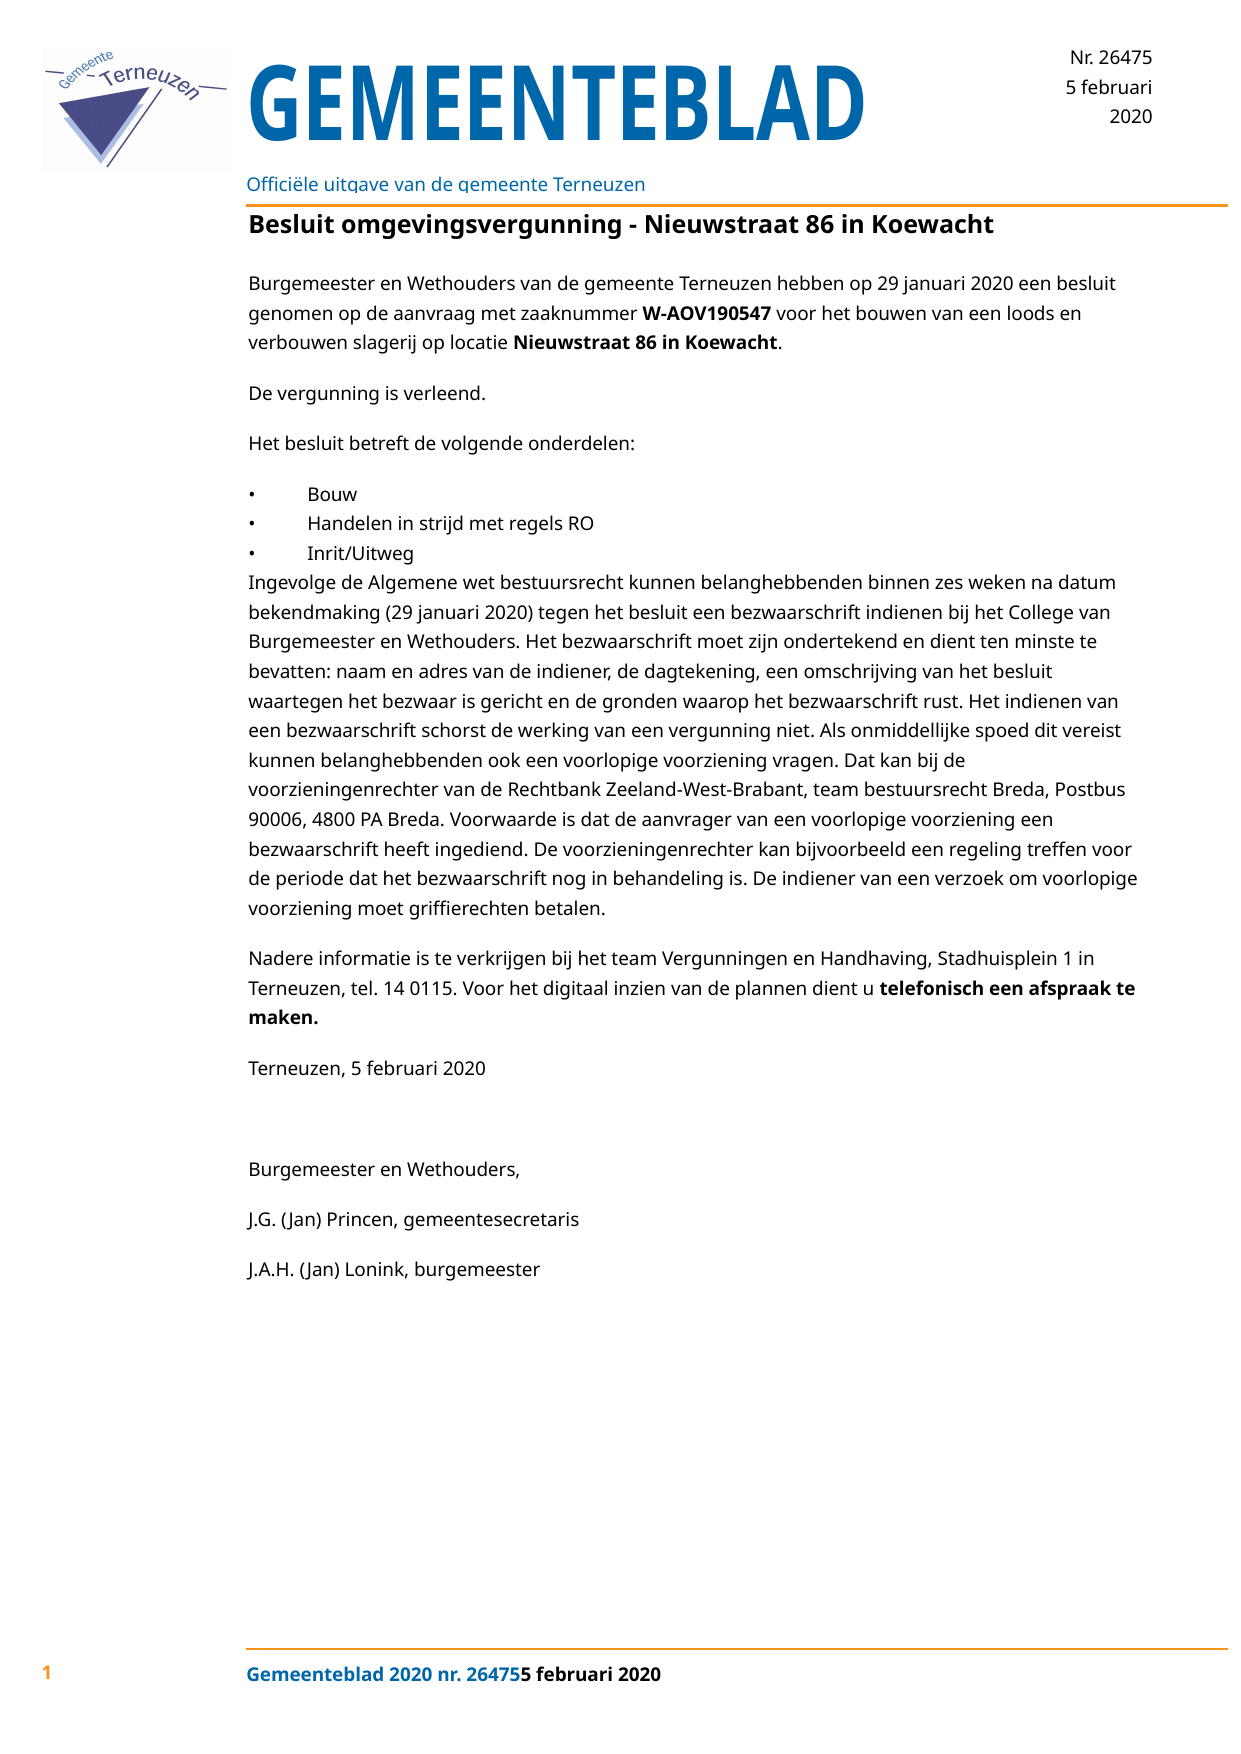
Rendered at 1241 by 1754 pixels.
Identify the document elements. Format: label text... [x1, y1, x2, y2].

list Handelen in strijd met regels RO [248, 510, 1152, 536]
list Bouw [248, 481, 1152, 506]
text Nadere informatie is te verkrijgen bij het team Vergunningen en Handhaving, Stadhuisplein 1 in Terneuzen, tel. 14 0115. Voor het digitaal inzien van de plannen dient u telefonisch een afspraak te maken. [248, 945, 1152, 1030]
text J.G. (Jan) Princen, gemeentesecretaris [248, 1206, 1152, 1232]
text Het besluit betreft de volgende onderdelen: [248, 430, 1152, 456]
text Terneuzen, 5 februari 2020 [248, 1055, 1152, 1081]
text Burgemeester en Wethouders, [248, 1156, 1152, 1181]
text Ingevolge de Algemene wet bestuursrecht kunnen belanghebbenden binnen zes weken na datum bekendmaking (29 januari 2020) tegen het besluit een bezwaarschrift indienen bij het College van Burgemeester en Wethouders. Het bezwaarschrift moet zijn ondertekend en dient ten minste te bevatten: naam en adres van de indiener, de dagtekening, een omschrijving van het besluit waartegen het bezwaar is gericht en de gronden waarop het bezwaarschrift rust. Het indienen van een bezwaarschrift schorst de werking van een vergunning niet. Als onmiddellijke spoed dit vereist kunnen belanghebbenden ook een voorlopige voorziening vragen. Dat kan bij de voorzieningenrechter van de Rechtbank Zeeland-West-Brabant, team bestuursrecht Breda, Postbus 90006, 4800 PA Breda. Voorwaarde is dat de aanvrager van een voorlopige voorziening een bezwaarschrift heeft ingediend. De voorzieningenrechter kan bijvoorbeeld een regeling treffen voor de periode dat het bezwaarschrift nog in behandeling is. De indiener van een verzoek om voorlopige voorziening moet griffierechten betalen. [248, 569, 1152, 921]
text Besluit omgevingsvergunning - Nieuwstraat 86 in Koewacht [248, 207, 1152, 241]
picture [41, 47, 231, 172]
text Burgemeester en Wethouders van de gemeente Terneuzen hebben op 29 januari 2020 een besluit genomen op de aanvraag met zaaknummer W-AOV190547 voor het bouwen van een loods en verbouwen slagerij op locatie Nieuwstraat 86 in Koewacht. [248, 270, 1152, 355]
text De vergunning is verleend. [248, 380, 1152, 406]
list Inrit/Uitweg [248, 540, 1152, 566]
text J.A.H. (Jan) Lonink, burgemeester [248, 1257, 1152, 1282]
